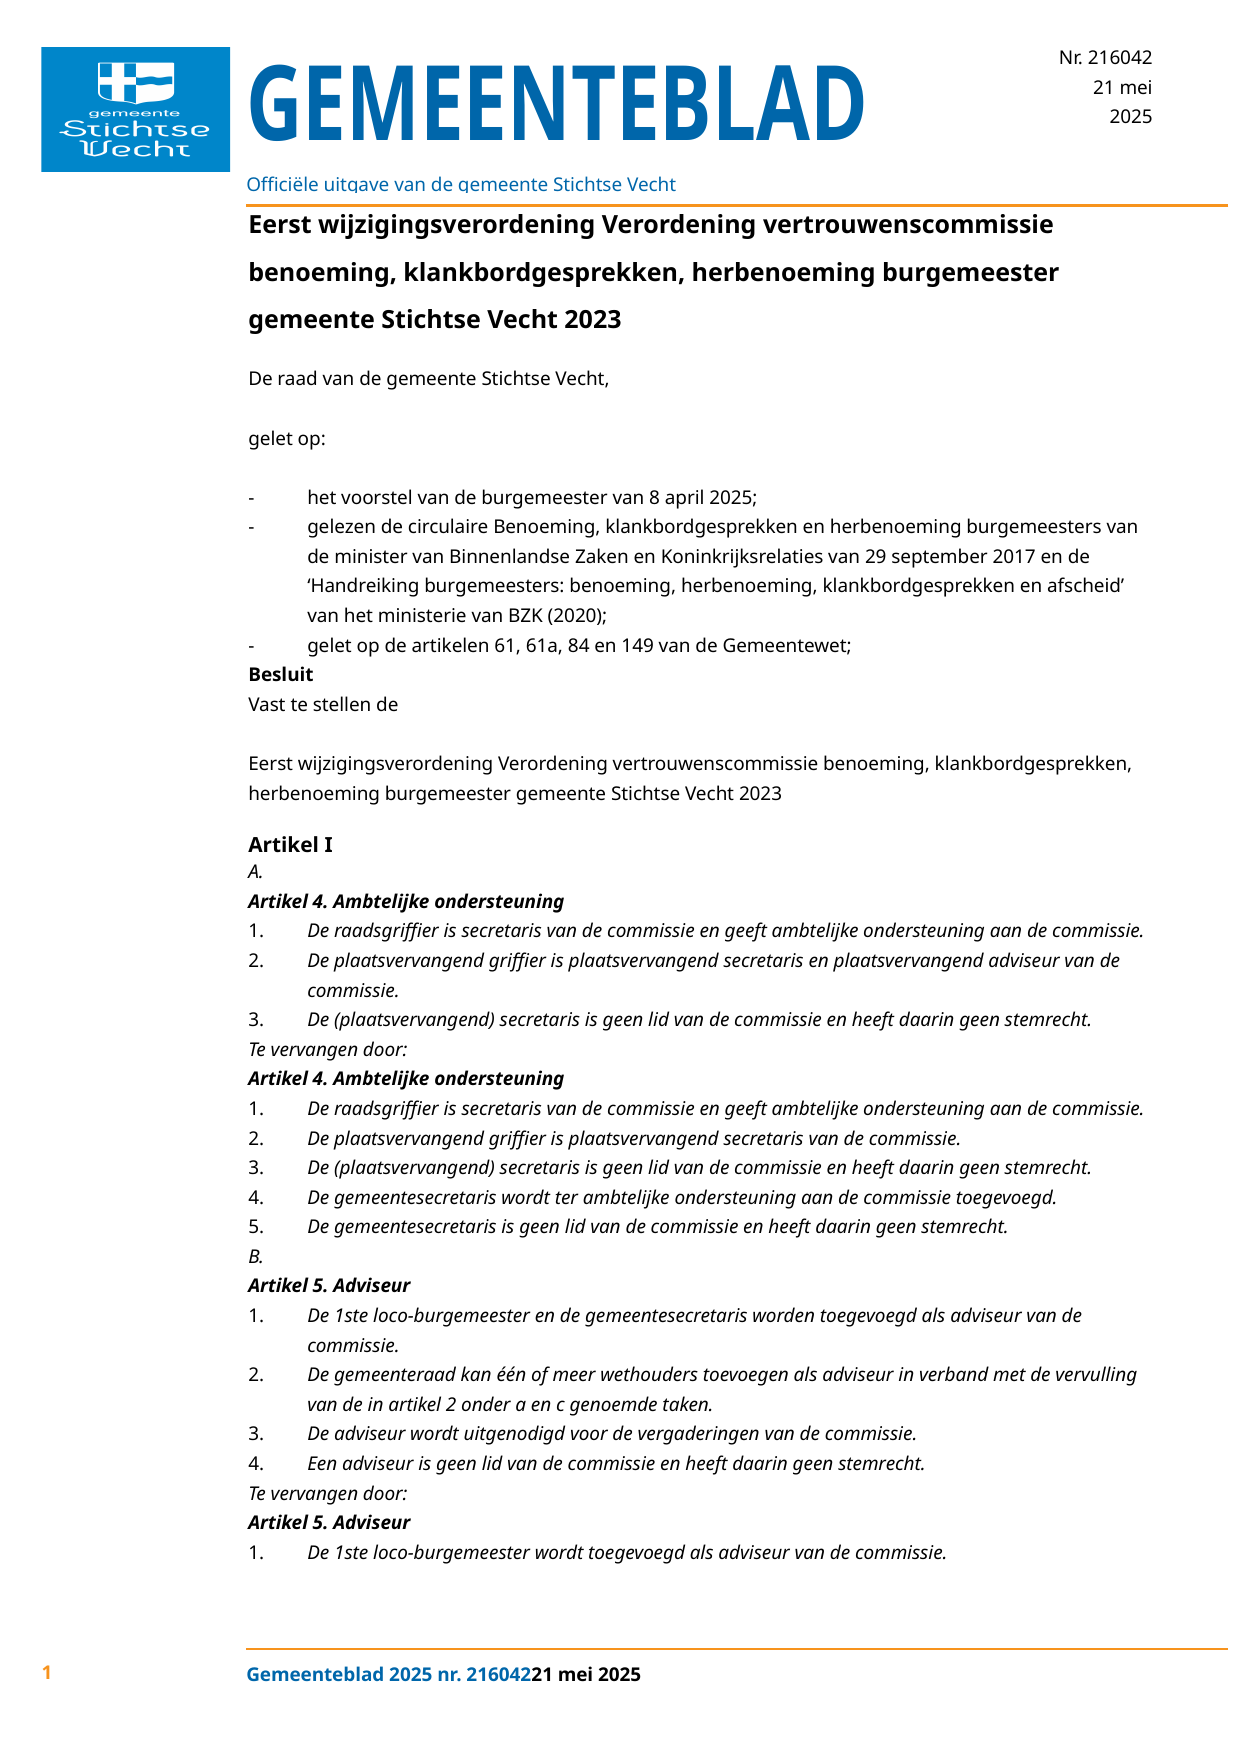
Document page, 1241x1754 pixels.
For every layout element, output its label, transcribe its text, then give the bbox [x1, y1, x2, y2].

list De gemeentesecretaris wordt ter ambtelijke ondersteuning aan de commissie toegevoegd. [248, 1184, 1152, 1210]
picture [137, 63, 174, 103]
text Vast te stellen de [248, 691, 1152, 717]
text Besluit [248, 661, 1152, 687]
text Eerst wijzigingsverordening Verordening vertrouwenscommissie benoeming, klankbordgesprekken, herbenoeming burgemeester gemeente Stichtse Vecht 2023 [248, 207, 1152, 336]
text Artikel 5. Adviseur [248, 1273, 1152, 1298]
list De 1ste loco-burgemeester en de gemeentesecretaris worden toegevoegd als adviseur van de commissie. [248, 1302, 1152, 1358]
text A. [248, 858, 1152, 884]
list De raadsgriffier is secretaris van de commissie en geeft ambtelijke ondersteuning aan de commissie. [248, 1095, 1152, 1121]
list De (plaatsvervangend) secretaris is geen lid van de commissie en heeft daarin geen stemrecht. [248, 1154, 1152, 1180]
text Artikel 5. Adviseur [248, 1509, 1152, 1535]
text B. [248, 1243, 1152, 1269]
text Artikel I [248, 830, 1152, 858]
text gelet op: [248, 425, 1152, 450]
text Artikel 4. Ambtelijke ondersteuning [248, 888, 1152, 914]
text Te vervangen door: [248, 1036, 1152, 1062]
list De gemeenteraad kan één of meer wethouders toevoegen als adviseur in verband met de vervulling van de in artikel 2 onder a en c genoemde taken. [248, 1361, 1152, 1417]
text De raad van de gemeente Stichtse Vecht, [248, 366, 1152, 391]
list gelezen de circulaire Benoeming, klankbordgesprekken en herbenoeming burgemeesters van de minister van Binnenlandse Zaken en Koninkrijksrelaties van 29 september 2017 en de ‘Handreiking burgemeesters: benoeming, herbenoeming, klankbordgesprekken en afscheid’ van het ministerie van BZK (2020); [248, 513, 1152, 628]
list De adviseur wordt uitgenodigd voor de vergaderingen van de commissie. [248, 1421, 1152, 1446]
list De raadsgriffier is secretaris van de commissie en geeft ambtelijke ondersteuning aan de commissie. [248, 918, 1152, 943]
list gelet op de artikelen 61, 61a, 84 en 149 van de Gemeentewet; [248, 632, 1152, 657]
list De 1ste loco-burgemeester wordt toegevoegd als adviseur van de commissie. [248, 1539, 1152, 1565]
list De (plaatsvervangend) secretaris is geen lid van de commissie en heeft daarin geen stemrecht. [248, 1006, 1152, 1032]
list De gemeentesecretaris is geen lid van de commissie en heeft daarin geen stemrecht. [248, 1213, 1152, 1239]
list Een adviseur is geen lid van de commissie en heeft daarin geen stemrecht. [248, 1450, 1152, 1476]
text Eerst wijzigingsverordening Verordening vertrouwenscommissie benoeming, klankbordgesprekken, herbenoeming burgemeester gemeente Stichtse Vecht 2023 [248, 750, 1152, 805]
text Artikel 4. Ambtelijke ondersteuning [248, 1066, 1152, 1091]
list het voorstel van de burgemeester van 8 april 2025; [248, 484, 1152, 509]
list De plaatsvervangend griffier is plaatsvervangend secretaris van de commissie. [248, 1125, 1152, 1151]
picture [99, 63, 135, 101]
text Te vervangen door: [248, 1480, 1152, 1506]
list De plaatsvervangend griffier is plaatsvervangend secretaris en plaatsvervangend adviseur van de commissie. [248, 947, 1152, 1003]
